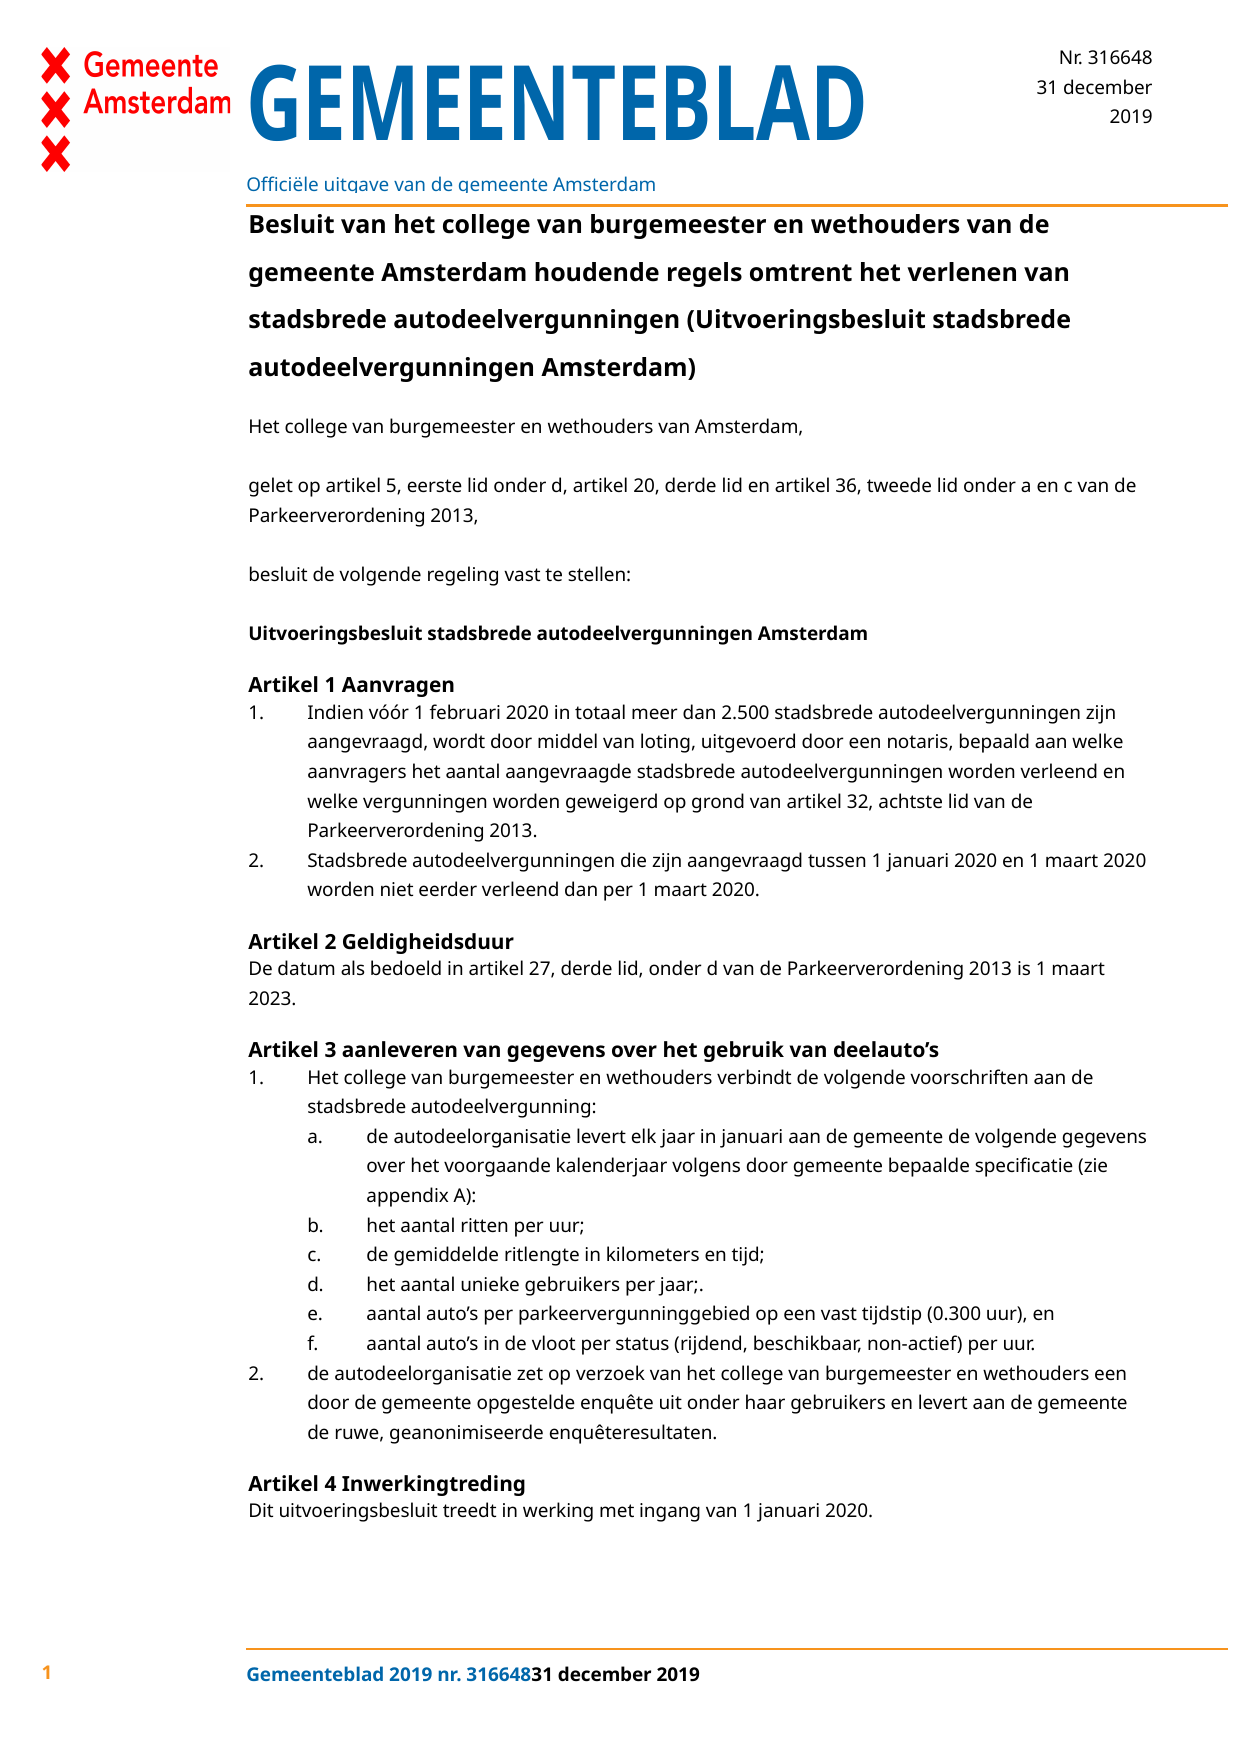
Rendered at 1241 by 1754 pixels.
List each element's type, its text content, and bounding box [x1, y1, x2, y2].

text Artikel 3 aanleveren van gegevens over het gebruik van deelauto’s [248, 1035, 1152, 1064]
picture [41, 47, 231, 172]
text besluit de volgende regeling vast te stellen: [248, 561, 1152, 587]
list Indien vóór 1 februari 2020 in totaal meer dan 2.500 stadsbrede autodeelvergunningen zijn aangevraagd, wordt door middel van loting, uitgevoerd door een notaris, bepaald aan welke aanvragers het aantal aangevraagde stadsbrede autodeelvergunningen worden verleend en welke vergunningen worden geweigerd op grond van artikel 32, achtste lid van de Parkeerverordening 2013. [248, 699, 1152, 843]
text De datum als bedoeld in artikel 27, derde lid, onder d van de Parkeerverordening 2013 is 1 maart 2023. [248, 955, 1152, 1011]
list de autodeelorganisatie levert elk jaar in januari aan de gemeente de volgende gegevens over het voorgaande kalenderjaar volgens door gemeente bepaalde specificatie (zie appendix A): [307, 1123, 1152, 1208]
list het aantal ritten per uur; [307, 1212, 1152, 1237]
list het aantal unieke gebruikers per jaar;. [307, 1271, 1152, 1297]
text Artikel 1 Aanvragen [248, 671, 1152, 699]
list Stadsbrede autodeelvergunningen die zijn aangevraagd tussen 1 januari 2020 en 1 maart 2020 worden niet eerder verleend dan per 1 maart 2020. [248, 847, 1152, 902]
text Uitvoeringsbesluit stadsbrede autodeelvergunningen Amsterdam [248, 620, 1152, 646]
list de gemiddelde ritlengte in kilometers en tijd; [307, 1241, 1152, 1267]
text Artikel 2 Geldigheidsduur [248, 927, 1152, 955]
text Artikel 4 Inwerkingtreding [248, 1469, 1152, 1498]
text Het college van burgemeester en wethouders van Amsterdam, [248, 413, 1152, 439]
text gelet op artikel 5, eerste lid onder d, artikel 20, derde lid en artikel 36, tweede lid onder a en c van de Parkeerverordening 2013, [248, 472, 1152, 528]
text Besluit van het college van burgemeester en wethouders van de gemeente Amsterdam houdende regels omtrent het verlenen van stadsbrede autodeelvergunningen (Uitvoeringsbesluit stadsbrede autodeelvergunningen Amsterdam) [248, 207, 1152, 384]
text Dit uitvoeringsbesluit treedt in werking met ingang van 1 januari 2020. [248, 1498, 1152, 1523]
list de autodeelorganisatie zet op verzoek van het college van burgemeester en wethouders een door de gemeente opgestelde enquête uit onder haar gebruikers en levert aan de gemeente de ruwe, geanonimiseerde enquêteresultaten. [248, 1360, 1152, 1444]
list aantal auto’s in de vloot per status (rijdend, beschikbaar, non-actief) per uur. [307, 1330, 1152, 1356]
list aantal auto’s per parkeervergunninggebied op een vast tijdstip (0.300 uur), en [307, 1301, 1152, 1326]
list Het college van burgemeester en wethouders verbindt de volgende voorschriften aan de stadsbrede autodeelvergunning: [248, 1064, 1152, 1119]
